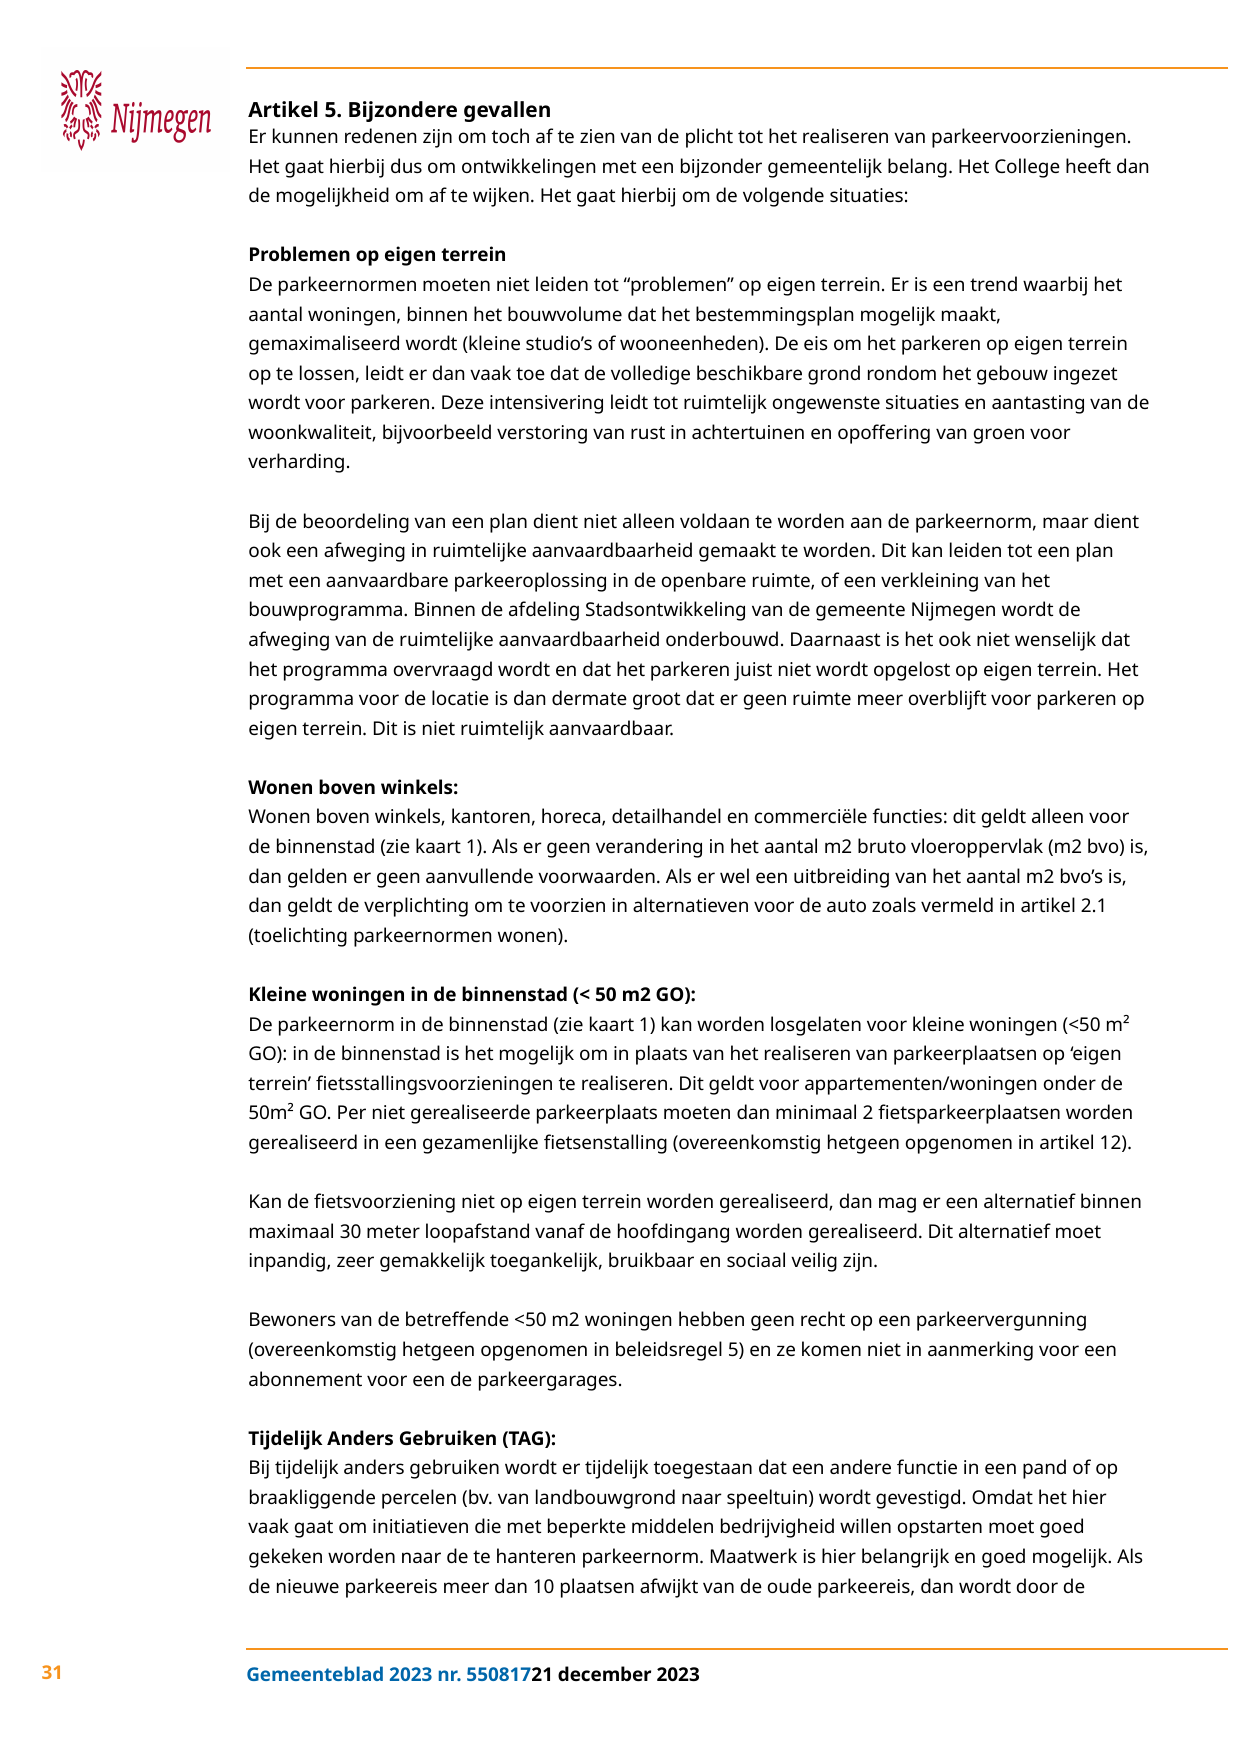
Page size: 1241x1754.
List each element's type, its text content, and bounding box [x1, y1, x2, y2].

text Bewoners van de betreffende <50 m2 woningen hebben geen recht op een parkeervergunning (overeenkomstig hetgeen opgenomen in beleidsregel 5) en ze komen niet in aanmerking voor een abonnement voor een de parkeergarages. [248, 1307, 1152, 1391]
text Kleine woningen in de binnenstad (< 50 m2 GO): [248, 981, 1152, 1007]
picture [41, 47, 231, 172]
text Er kunnen redenen zijn om toch af te zien van de plicht tot het realiseren van parkeervoorzieningen. Het gaat hierbij dus om ontwikkelingen met een bijzonder gemeentelijk belang. Het College heeft dan de mogelijkheid om af te wijken. Het gaat hierbij om de volgende situaties: [248, 123, 1152, 208]
text Bij tijdelijk anders gebruiken wordt er tijdelijk toegestaan dat een andere functie in een pand of op braakliggende percelen (bv. van landbouwgrond naar speeltuin) wordt gevestigd. Omdat het hier vaak gaat om initiatieven die met beperkte middelen bedrijvigheid willen opstarten moet goed gekeken worden naar de te hanteren parkeernorm. Maatwerk is hier belangrijk en goed mogelijk. Als de nieuwe parkeereis meer dan 10 plaatsen afwijkt van de oude parkeereis, dan wordt door de [248, 1454, 1152, 1598]
text Wonen boven winkels: [248, 774, 1152, 800]
text De parkeernorm in de binnenstad (zie kaart 1) kan worden losgelaten voor kleine woningen (<50 m² GO): in de binnenstad is het mogelijk om in plaats van het realiseren van parkeerplaatsen op ‘eigen terrein’ fietsstallingsvoorzieningen te realiseren. Dit geldt voor appartementen/woningen onder de 50m² GO. Per niet gerealiseerde parkeerplaats moeten dan minimaal 2 fietsparkeerplaatsen worden gerealiseerd in een gezamenlijke fietsenstalling (overeenkomstig hetgeen opgenomen in artikel 12). [248, 1011, 1152, 1155]
text Artikel 5. Bijzondere gevallen [248, 95, 1152, 123]
text De parkeernormen moeten niet leiden tot “problemen” op eigen terrein. Er is een trend waarbij het aantal woningen, binnen het bouwvolume dat het bestemmingsplan mogelijk maakt, gemaximaliseerd wordt (kleine studio’s of wooneenheden). De eis om het parkeren op eigen terrein op te lossen, leidt er dan vaak toe dat de volledige beschikbare grond rondom het gebouw ingezet wordt voor parkeren. Deze intensivering leidt tot ruimtelijk ongewenste situaties en aantasting van de woonkwaliteit, bijvoorbeeld verstoring van rust in achtertuinen en opoffering van groen voor verharding. [248, 271, 1152, 474]
text Bij de beoordeling van een plan dient niet alleen voldaan te worden aan de parkeernorm, maar dient ook een afweging in ruimtelijke aanvaardbaarheid gemaakt te worden. Dit kan leiden tot een plan met een aanvaardbare parkeeroplossing in de openbare ruimte, of een verkleining van het bouwprogramma. Binnen de afdeling Stadsontwikkeling van de gemeente Nijmegen wordt de afweging van de ruimtelijke aanvaardbaarheid onderbouwd. Daarnaast is het ook niet wenselijk dat het programma overvraagd wordt en dat het parkeren juist niet wordt opgelost op eigen terrein. Het programma voor de locatie is dan dermate groot dat er geen ruimte meer overblijft voor parkeren op eigen terrein. Dit is niet ruimtelijk aanvaardbaar. [248, 508, 1152, 741]
text Problemen op eigen terrein [248, 242, 1152, 267]
text Wonen boven winkels, kantoren, horeca, detailhandel en commerciële functies: dit geldt alleen voor de binnenstad (zie kaart 1). Als er geen verandering in het aantal m2 bruto vloeroppervlak (m2 bvo) is, dan gelden er geen aanvullende voorwaarden. Als er wel een uitbreiding van het aantal m2 bvo’s is, dan geldt de verplichting om te voorzien in alternatieven voor de auto zoals vermeld in artikel 2.1 (toelichting parkeernormen wonen). [248, 804, 1152, 948]
text Kan de fietsvoorziening niet op eigen terrein worden gerealiseerd, dan mag er een alternatief binnen maximaal 30 meter loopafstand vanaf de hoofdingang worden gerealiseerd. Dit alternatief moet inpandig, zeer gemakkelijk toegankelijk, bruikbaar en sociaal veilig zijn. [248, 1188, 1152, 1273]
text Tijdelijk Anders Gebruiken (TAG): [248, 1425, 1152, 1451]
